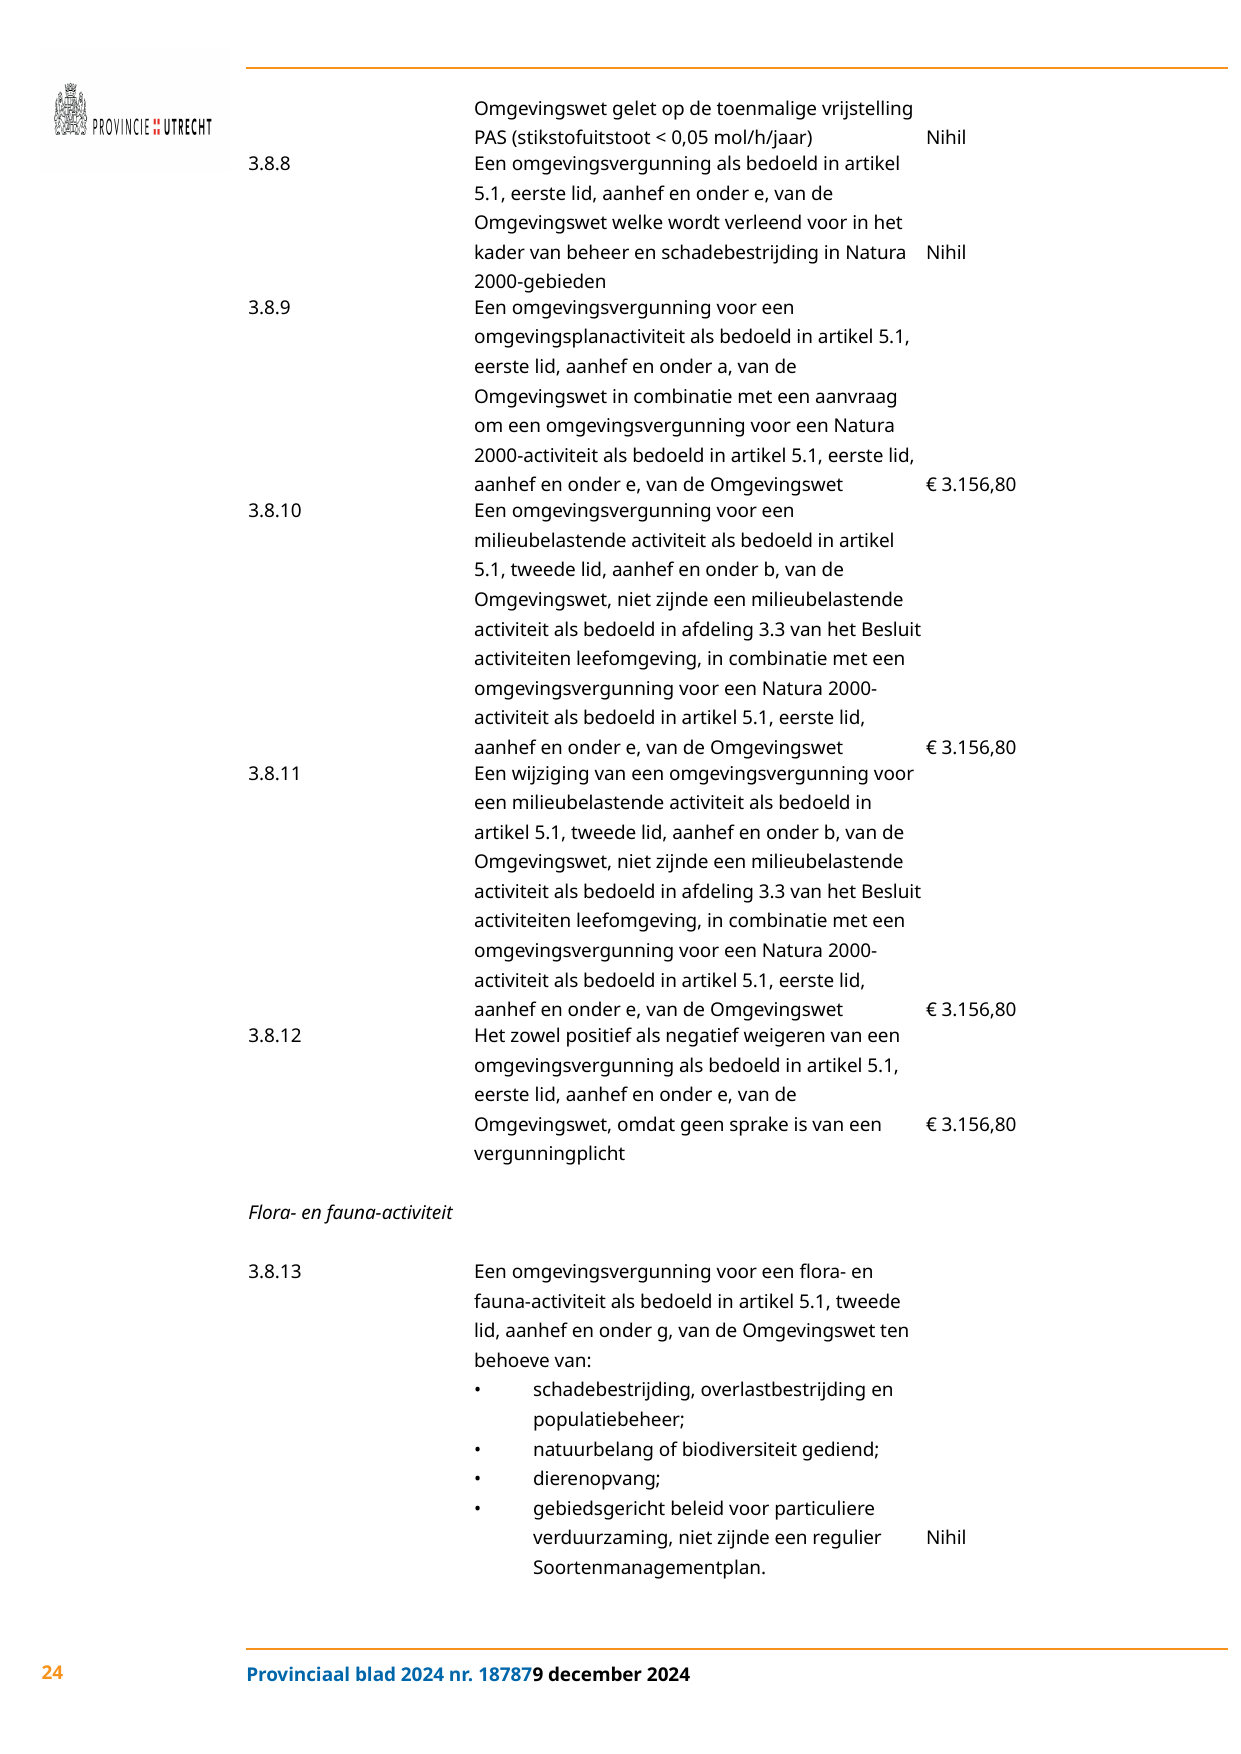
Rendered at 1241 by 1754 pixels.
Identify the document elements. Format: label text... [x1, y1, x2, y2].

table_header Een omgevingsvergunning voor een flora- en fauna-activiteit als bedoeld in artikel 5.1, tweede lid, aanhef en onder g, van de Omgevingswet ten behoeve van: schadebestrijding, overlastbestrijding en populatiebeheer; natuurbelang of biodiversiteit gediend; dierenopvang; gebiedsgericht beleid voor particuliere verduurzaming, niet zijnde een regulier Soortenmanagementplan. [474, 1258, 926, 1580]
table_cell Omgevingswet gelet op de toenmalige vrijstelling PAS (stikstofuitstoot < 0,05 mol/h/jaar) [474, 95, 926, 150]
table_cell Een omgevingsvergunning voor een milieubelastende activiteit als bedoeld in artikel 5.1, tweede lid, aanhef en onder b, van de Omgevingswet, niet zijnde een milieubelastende activiteit als bedoeld in afdeling 3.3 van het Besluit activiteiten leefomgeving, in combinatie met een omgevingsvergunning voor een Natura 2000- activiteit als bedoeld in artikel 5.1, eerste lid, aanhef en onder e, van de Omgevingswet [474, 498, 926, 760]
table_cell 3.8.12 [248, 1022, 474, 1166]
table_cell Een wijziging van een omgevingsvergunning voor een milieubelastende activiteit als bedoeld in artikel 5.1, tweede lid, aanhef en onder b, van de Omgevingswet, niet zijnde een milieubelastende activiteit als bedoeld in afdeling 3.3 van het Besluit activiteiten leefomgeving, in combinatie met een omgevingsvergunning voor een Natura 2000-activiteit als bedoeld in artikel 5.1, eerste lid, aanhef en onder e, van de Omgevingswet [474, 760, 926, 1022]
table_cell € 3.156,80 [926, 1022, 1152, 1166]
table_cell Een omgevingsvergunning als bedoeld in artikel 5.1, eerste lid, aanhef en onder e, van de Omgevingswet welke wordt verleend voor in het kader van beheer en schadebestrijding in Natura 2000-gebieden [474, 150, 926, 294]
table_cell Het zowel positief als negatief weigeren van een omgevingsvergunning als bedoeld in artikel 5.1, eerste lid, aanhef en onder e, van de Omgevingswet, omdat geen sprake is van een vergunningplicht [474, 1022, 926, 1166]
table_cell € 3.156,80 [926, 294, 1152, 497]
picture [41, 47, 231, 172]
table_header 3.8.13 [248, 1258, 474, 1580]
table_cell [248, 95, 474, 150]
table_cell 3.8.10 [248, 498, 474, 760]
table_cell 3.8.8 [248, 150, 474, 294]
table_cell Nihil [926, 95, 1152, 150]
text Flora- en fauna-activiteit [248, 1199, 1152, 1225]
table_cell Nihil [926, 150, 1152, 294]
table_cell € 3.156,80 [926, 760, 1152, 1022]
table_cell 3.8.11 [248, 760, 474, 1022]
table_cell 3.8.9 [248, 294, 474, 497]
table_header Nihil [926, 1258, 1152, 1580]
table_cell Een omgevingsvergunning voor een omgevingsplanactiviteit als bedoeld in artikel 5.1, eerste lid, aanhef en onder a, van de Omgevingswet in combinatie met een aanvraag om een omgevingsvergunning voor een Natura 2000-activiteit als bedoeld in artikel 5.1, eerste lid, aanhef en onder e, van de Omgevingswet [474, 294, 926, 497]
table_cell € 3.156,80 [926, 498, 1152, 760]
